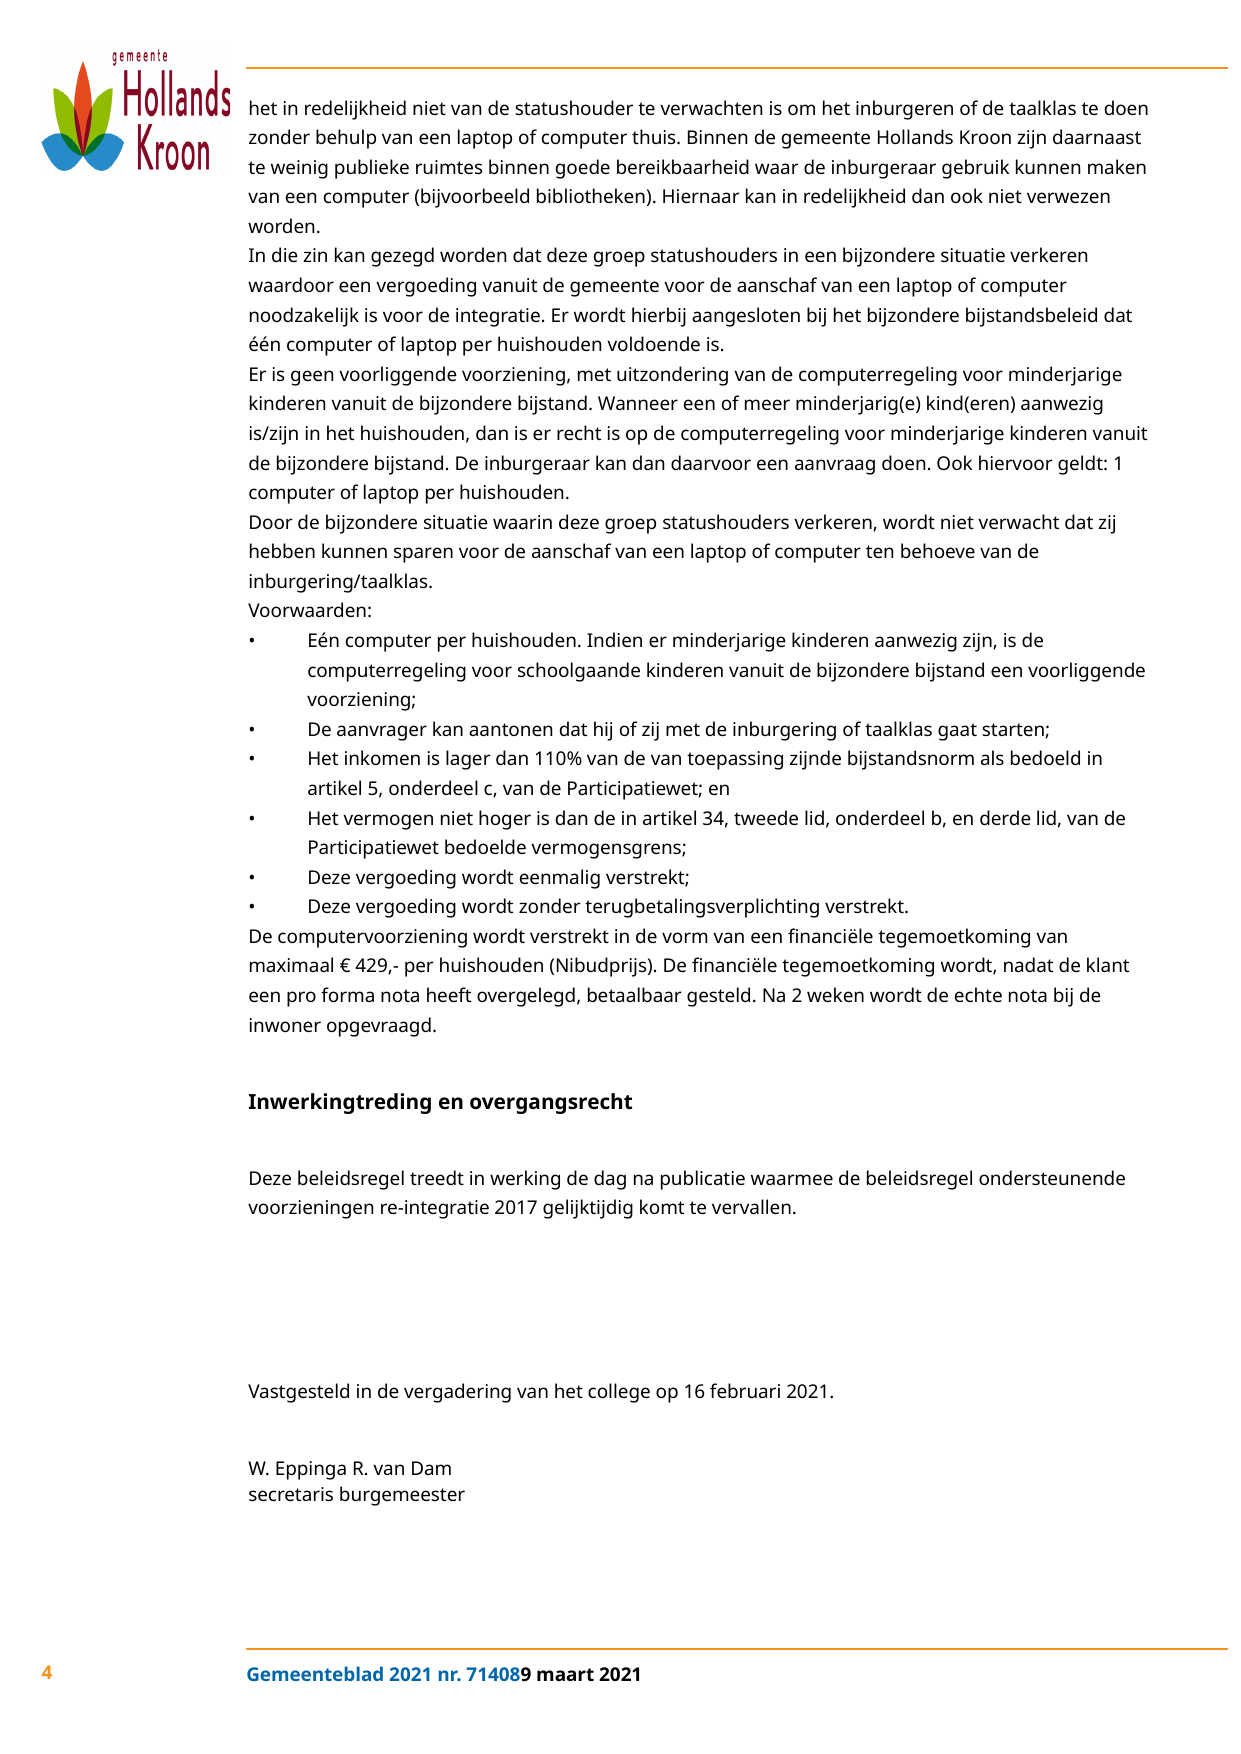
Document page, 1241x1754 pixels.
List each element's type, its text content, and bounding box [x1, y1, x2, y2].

list Deze vergoeding wordt eenmalig verstrekt; [248, 864, 1152, 890]
text het in redelijkheid niet van de statushouder te verwachten is om het inburgeren of de taalklas te doen zonder behulp van een laptop of computer thuis. Binnen de gemeente Hollands Kroon zijn daarnaast te weinig publieke ruimtes binnen goede bereikbaarheid waar de inburgeraar gebruik kunnen maken van een computer (bijvoorbeeld bibliotheken). Hiernaar kan in redelijkheid dan ook niet verwezen worden. [248, 95, 1152, 239]
text Deze beleidsregel treedt in werking de dag na publicatie waarmee de beleidsregel ondersteunende voorzieningen re-integratie 2017 gelijktijdig komt te vervallen. [248, 1165, 1152, 1220]
text secretaris burgemeester [248, 1481, 1152, 1507]
list Het inkomen is lager dan 110% van de van toepassing zijnde bijstandsnorm als bedoeld in artikel 5, onderdeel c, van de Participatiewet; en [248, 746, 1152, 801]
text In die zin kan gezegd worden dat deze groep statushouders in een bijzondere situatie verkeren waardoor een vergoeding vanuit de gemeente voor de aanschaf van een laptop of computer noodzakelijk is voor de integratie. Er wordt hierbij aangesloten bij het bijzondere bijstandsbeleid dat één computer of laptop per huishouden voldoende is. [248, 243, 1152, 357]
list Deze vergoeding wordt zonder terugbetalingsverplichting verstrekt. [248, 893, 1152, 919]
picture [41, 47, 231, 172]
text W. Eppinga R. van Dam [248, 1455, 1152, 1481]
text Vastgesteld in de vergadering van het college op 16 februari 2021. [248, 1378, 1152, 1404]
text Er is geen voorliggende voorziening, met uitzondering van de computerregeling voor minderjarige kinderen vanuit de bijzondere bijstand. Wanneer een of meer minderjarig(e) kind(eren) aanwezig is/zijn in het huishouden, dan is er recht is op de computerregeling voor minderjarige kinderen vanuit de bijzondere bijstand. De inburgeraar kan dan daarvoor een aanvraag doen. Ook hiervoor geldt: 1 computer of laptop per huishouden. [248, 361, 1152, 505]
text Voorwaarden: [248, 598, 1152, 623]
list Het vermogen niet hoger is dan de in artikel 34, tweede lid, onderdeel b, en derde lid, van de Participatiewet bedoelde vermogensgrens; [248, 805, 1152, 860]
text Inwerkingtreding en overgangsrecht [248, 1087, 1152, 1116]
list De aanvrager kan aantonen dat hij of zij met de inburgering of taalklas gaat starten; [248, 716, 1152, 742]
list Eén computer per huishouden. Indien er minderjarige kinderen aanwezig zijn, is de computerregeling voor schoolgaande kinderen vanuit de bijzondere bijstand een voorliggende voorziening; [248, 627, 1152, 712]
text De computervoorziening wordt verstrekt in de vorm van een financiële tegemoetkoming van maximaal € 429,- per huishouden (Nibudprijs). De financiële tegemoetkoming wordt, nadat de klant een pro forma nota heeft overgelegd, betaalbaar gesteld. Na 2 weken wordt de echte nota bij de inwoner opgevraagd. [248, 923, 1152, 1038]
text Door de bijzondere situatie waarin deze groep statushouders verkeren, wordt niet verwacht dat zij hebben kunnen sparen voor de aanschaf van een laptop of computer ten behoeve van de inburgering/taalklas. [248, 509, 1152, 594]
